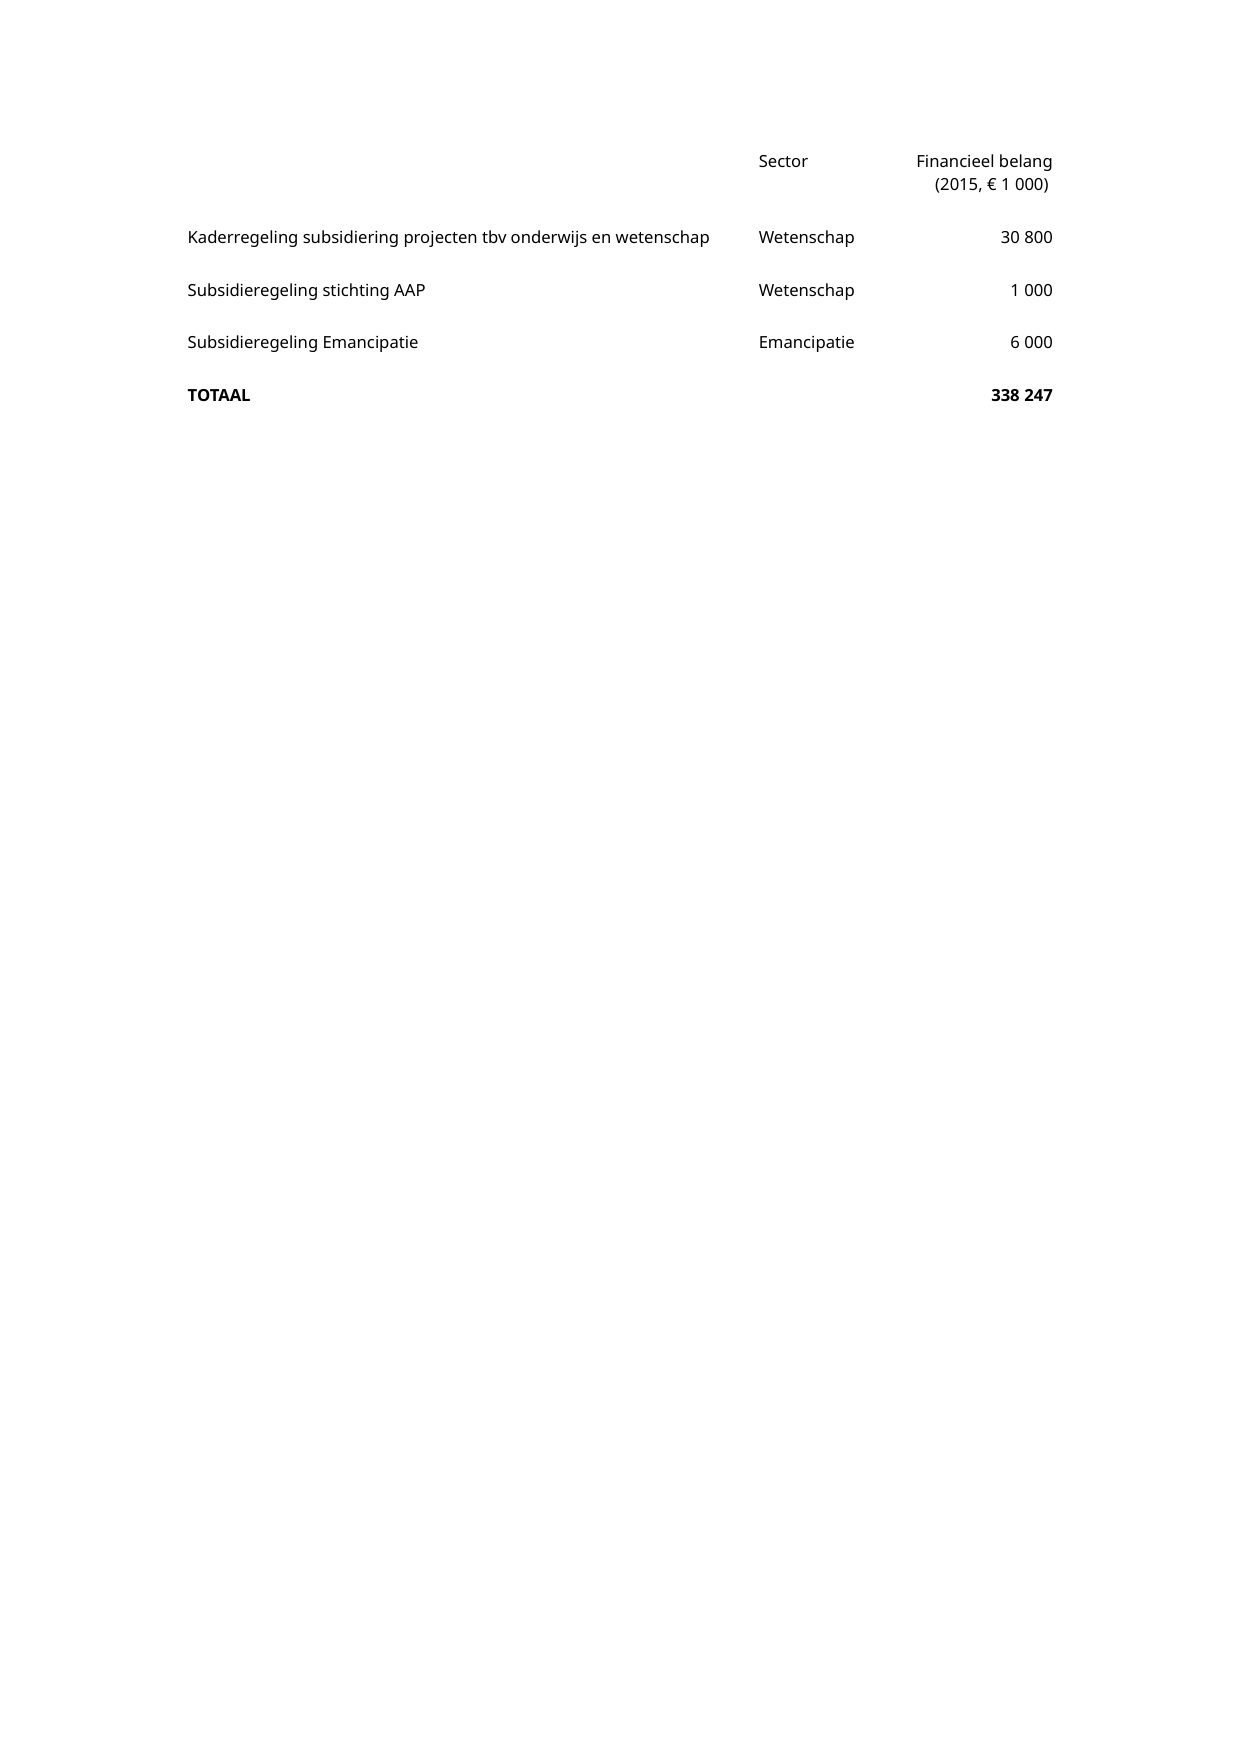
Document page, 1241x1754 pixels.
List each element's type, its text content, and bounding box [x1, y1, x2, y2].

table_cell TOTAAL [188, 384, 758, 442]
table_header Sector [759, 150, 914, 225]
table_cell 30 800 [914, 225, 1053, 278]
table_cell 1 000 [914, 278, 1053, 331]
table_cell Wetenschap [759, 225, 914, 278]
table_cell Wetenschap [759, 278, 914, 331]
table_header Financieel belang (2015, € 1 000) [914, 150, 1053, 225]
table_cell 338 247 [914, 384, 1053, 442]
table_header [188, 150, 758, 225]
table_cell Emancipatie [759, 331, 914, 383]
table_cell Kaderregeling subsidiering projecten tbv onderwijs en wetenschap [188, 225, 758, 278]
table_cell 6 000 [914, 331, 1053, 383]
table_cell Subsidieregeling stichting AAP [188, 278, 758, 331]
table_cell Subsidieregeling Emancipatie [188, 331, 758, 383]
table_cell [759, 384, 914, 442]
